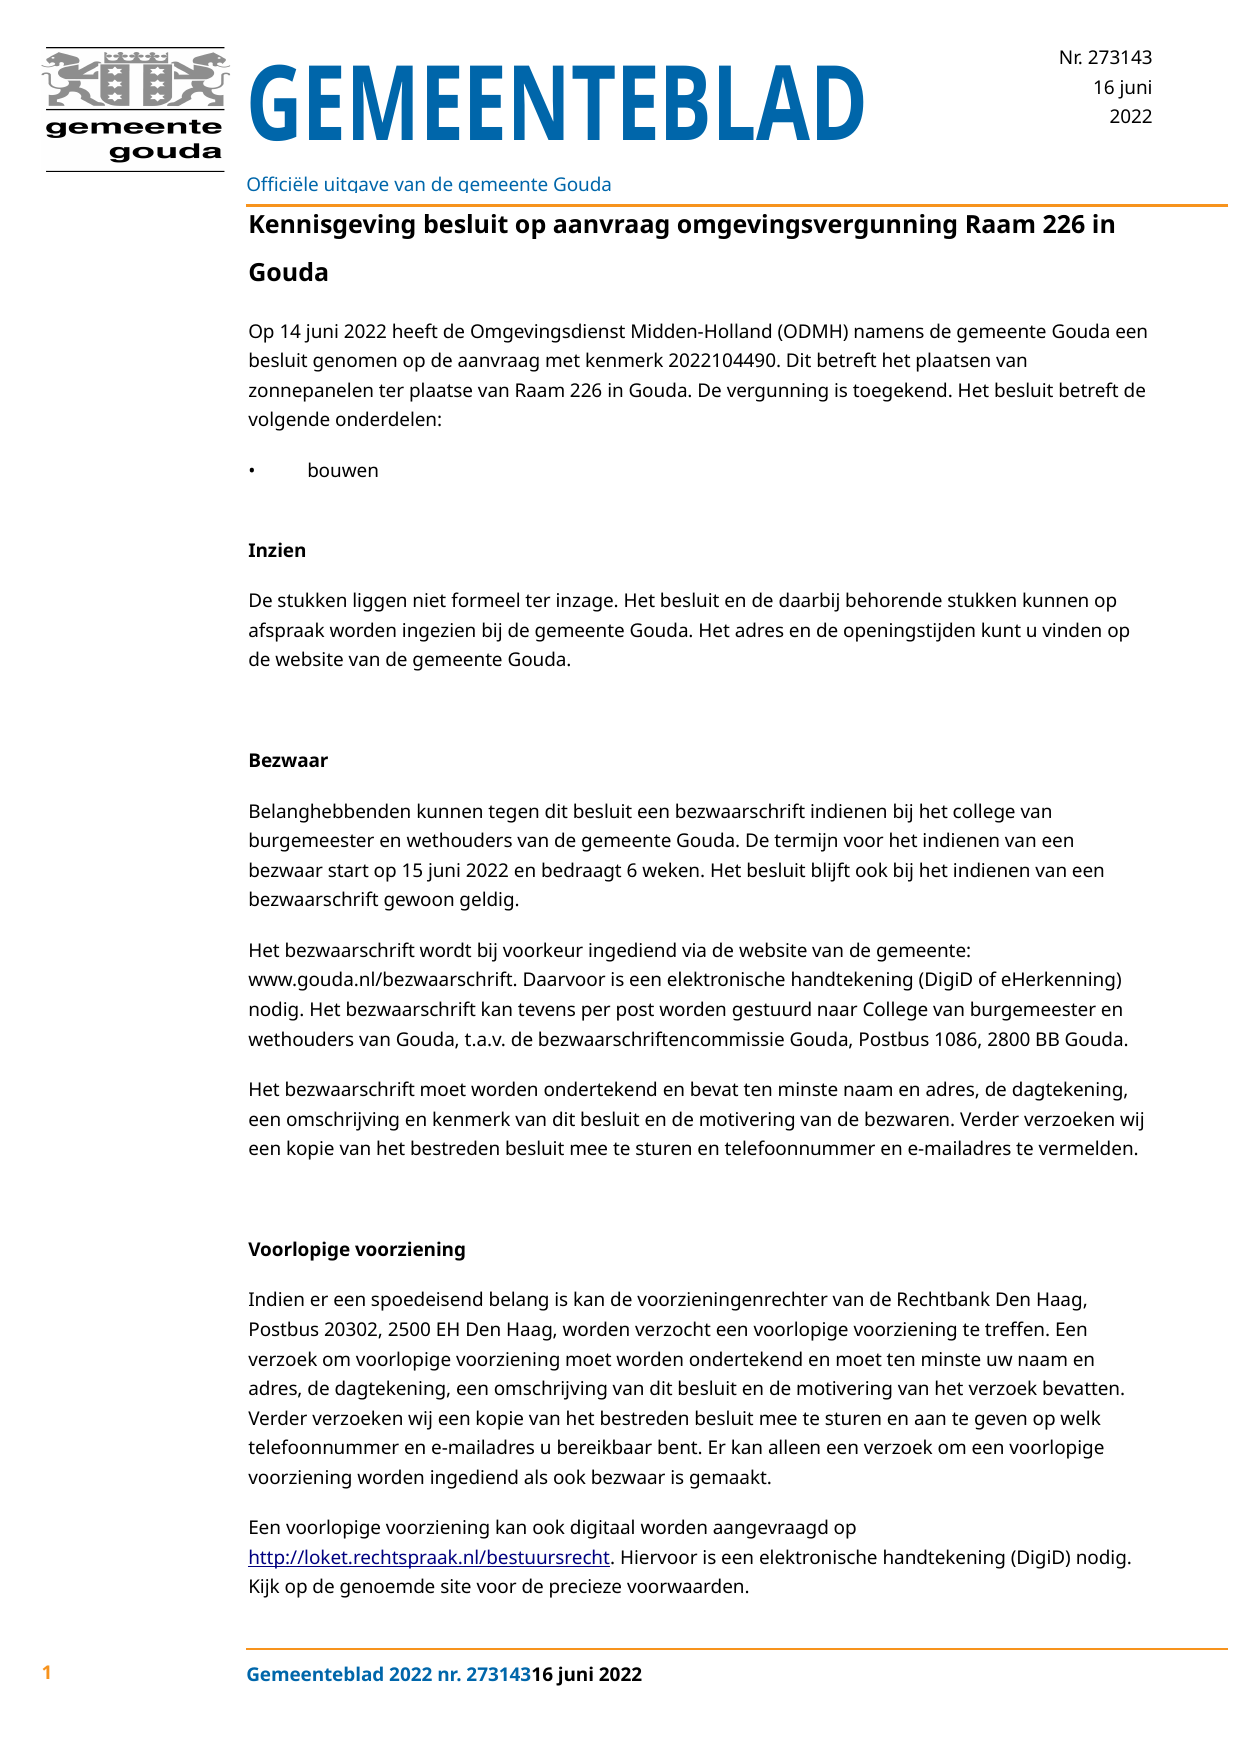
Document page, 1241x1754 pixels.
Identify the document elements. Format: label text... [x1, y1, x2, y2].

text Voorlopige voorziening [248, 1236, 1152, 1262]
text Indien er een spoedeisend belang is kan de voorzieningenrechter van de Rechtbank Den Haag, Postbus 20302, 2500 EH Den Haag, worden verzocht een voorlopige voorziening te treffen. Een verzoek om voorlopige voorziening moet worden ondertekend en moet ten minste uw naam en adres, de dagtekening, een omschrijving van dit besluit en de motivering van het verzoek bevatten. Verder verzoeken wij een kopie van het bestreden besluit mee te sturen en aan te geven op welk telefoonnummer en e-mailadres u bereikbaar bent. Er kan alleen een verzoek om een voorlopige voorziening worden ingediend als ook bezwaar is gemaakt. [248, 1287, 1152, 1490]
list bouwen [248, 457, 1152, 483]
picture [41, 47, 231, 172]
text Bezwaar [248, 747, 1152, 773]
text Het bezwaarschrift wordt bij voorkeur ingediend via de website van de gemeente: www.gouda.nl/bezwaarschrift. Daarvoor is een elektronische handtekening (DigiD of eHerkenning) nodig. Het bezwaarschrift kan tevens per post worden gestuurd naar College van burgemeester en wethouders van Gouda, t.a.v. de bezwaarschriftencommissie Gouda, Postbus 1086, 2800 BB Gouda. [248, 937, 1152, 1052]
text Belanghebbenden kunnen tegen dit besluit een bezwaarschrift indienen bij het college van burgemeester en wethouders van de gemeente Gouda. De termijn voor het indienen van een bezwaar start op 15 juni 2022 en bedraagt 6 weken. Het besluit blijft ook bij het indienen van een bezwaarschrift gewoon geldig. [248, 798, 1152, 912]
text Kennisgeving besluit op aanvraag omgevingsvergunning Raam 226 in Gouda [248, 207, 1152, 288]
text Op 14 juni 2022 heeft de Omgevingsdienst Midden-Holland (ODMH) namens de gemeente Gouda een besluit genomen op de aanvraag met kenmerk 2022104490. Dit betreft het plaatsen van zonnepanelen ter plaatse van Raam 226 in Gouda. De vergunning is toegekend. Het besluit betreft de volgende onderdelen: [248, 318, 1152, 432]
text Het bezwaarschrift moet worden ondertekend en bevat ten minste naam en adres, de dagtekening, een omschrijving en kenmerk van dit besluit en de motivering van de bezwaren. Verder verzoeken wij een kopie van het bestreden besluit mee te sturen en telefoonnummer en e-mailadres te vermelden. [248, 1076, 1152, 1161]
text Inzien [248, 537, 1152, 563]
text De stukken liggen niet formeel ter inzage. Het besluit en de daarbij behorende stukken kunnen op afspraak worden ingezien bij de gemeente Gouda. Het adres en de openingstijden kunt u vinden op de website van de gemeente Gouda. [248, 587, 1152, 672]
text Een voorlopige voorziening kan ook digitaal worden aangevraagd op http://loket.rechtspraak.nl/bestuursrecht. Hiervoor is een elektronische handtekening (DigiD) nodig. Kijk op de genoemde site voor de precieze voorwaarden. [248, 1514, 1152, 1599]
